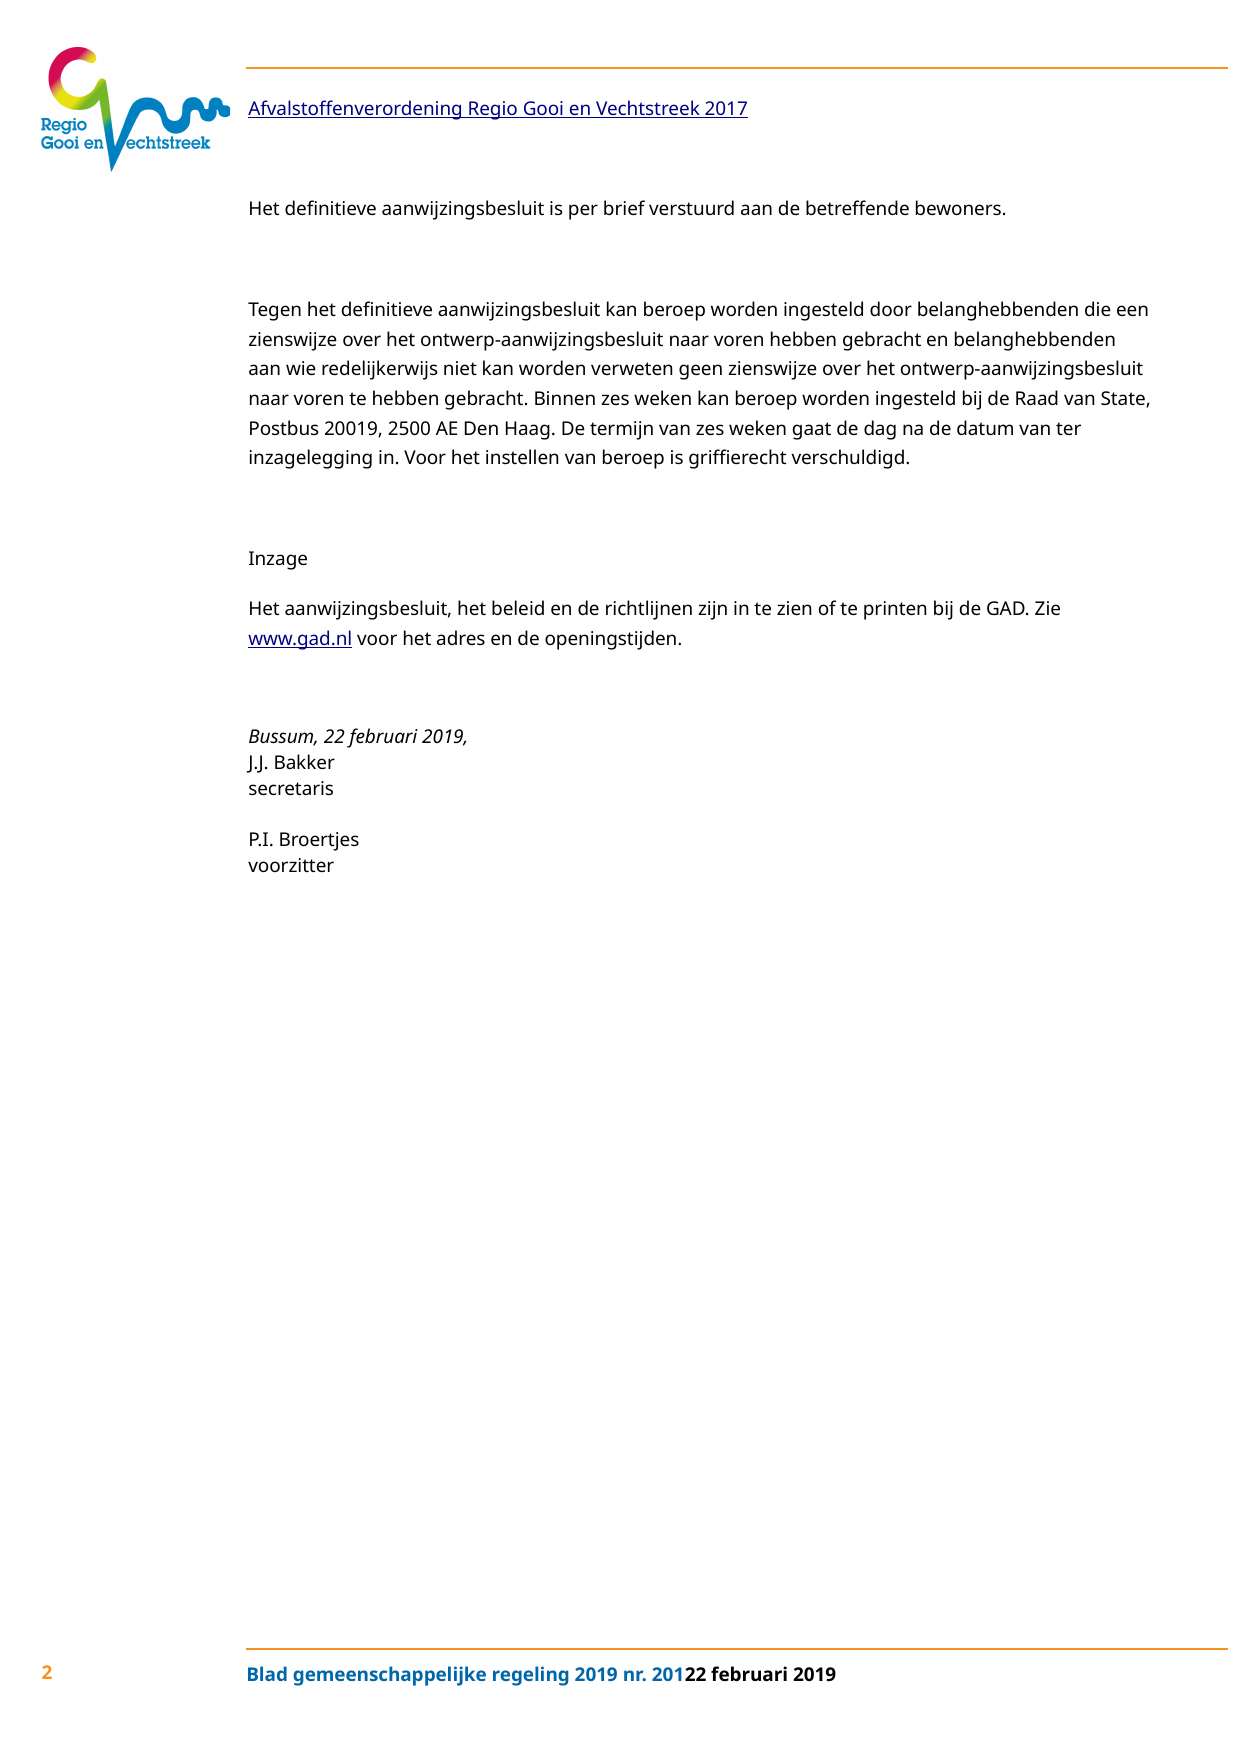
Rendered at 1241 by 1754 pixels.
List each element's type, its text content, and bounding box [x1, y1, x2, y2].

text Bussum, 22 februari 2019, [248, 723, 1152, 749]
text Het definitieve aanwijzingsbesluit is per brief verstuurd aan de betreffende bewoners. [248, 196, 1152, 221]
text Inzage [248, 545, 1152, 571]
text voorzitter [248, 852, 1152, 878]
text Tegen het definitieve aanwijzingsbesluit kan beroep worden ingesteld door belanghebbenden die een zienswijze over het ontwerp-aanwijzingsbesluit naar voren hebben gebracht en belanghebbenden aan wie redelijkerwijs niet kan worden verweten geen zienswijze over het ontwerp-aanwijzingsbesluit naar voren te hebben gebracht. Binnen zes weken kan beroep worden ingesteld bij de Raad van State, Postbus 20019, 2500 AE Den Haag. De termijn van zes weken gaat de dag na de datum van ter inzagelegging in. Voor het instellen van beroep is griffierecht verschuldigd. [248, 296, 1152, 470]
picture [41, 47, 231, 172]
text J.J. Bakker [248, 749, 1152, 775]
text Afvalstoffenverordening Regio Gooi en Vechtstreek 2017 [248, 95, 1152, 121]
text Het aanwijzingsbesluit, het beleid en de richtlijnen zijn in te zien of te printen bij de GAD. Zie www.gad.nl voor het adres en de openingstijden. [248, 596, 1152, 651]
text secretaris [248, 775, 1152, 801]
text P.I. Broertjes [248, 826, 1152, 852]
picture [113, 110, 231, 172]
